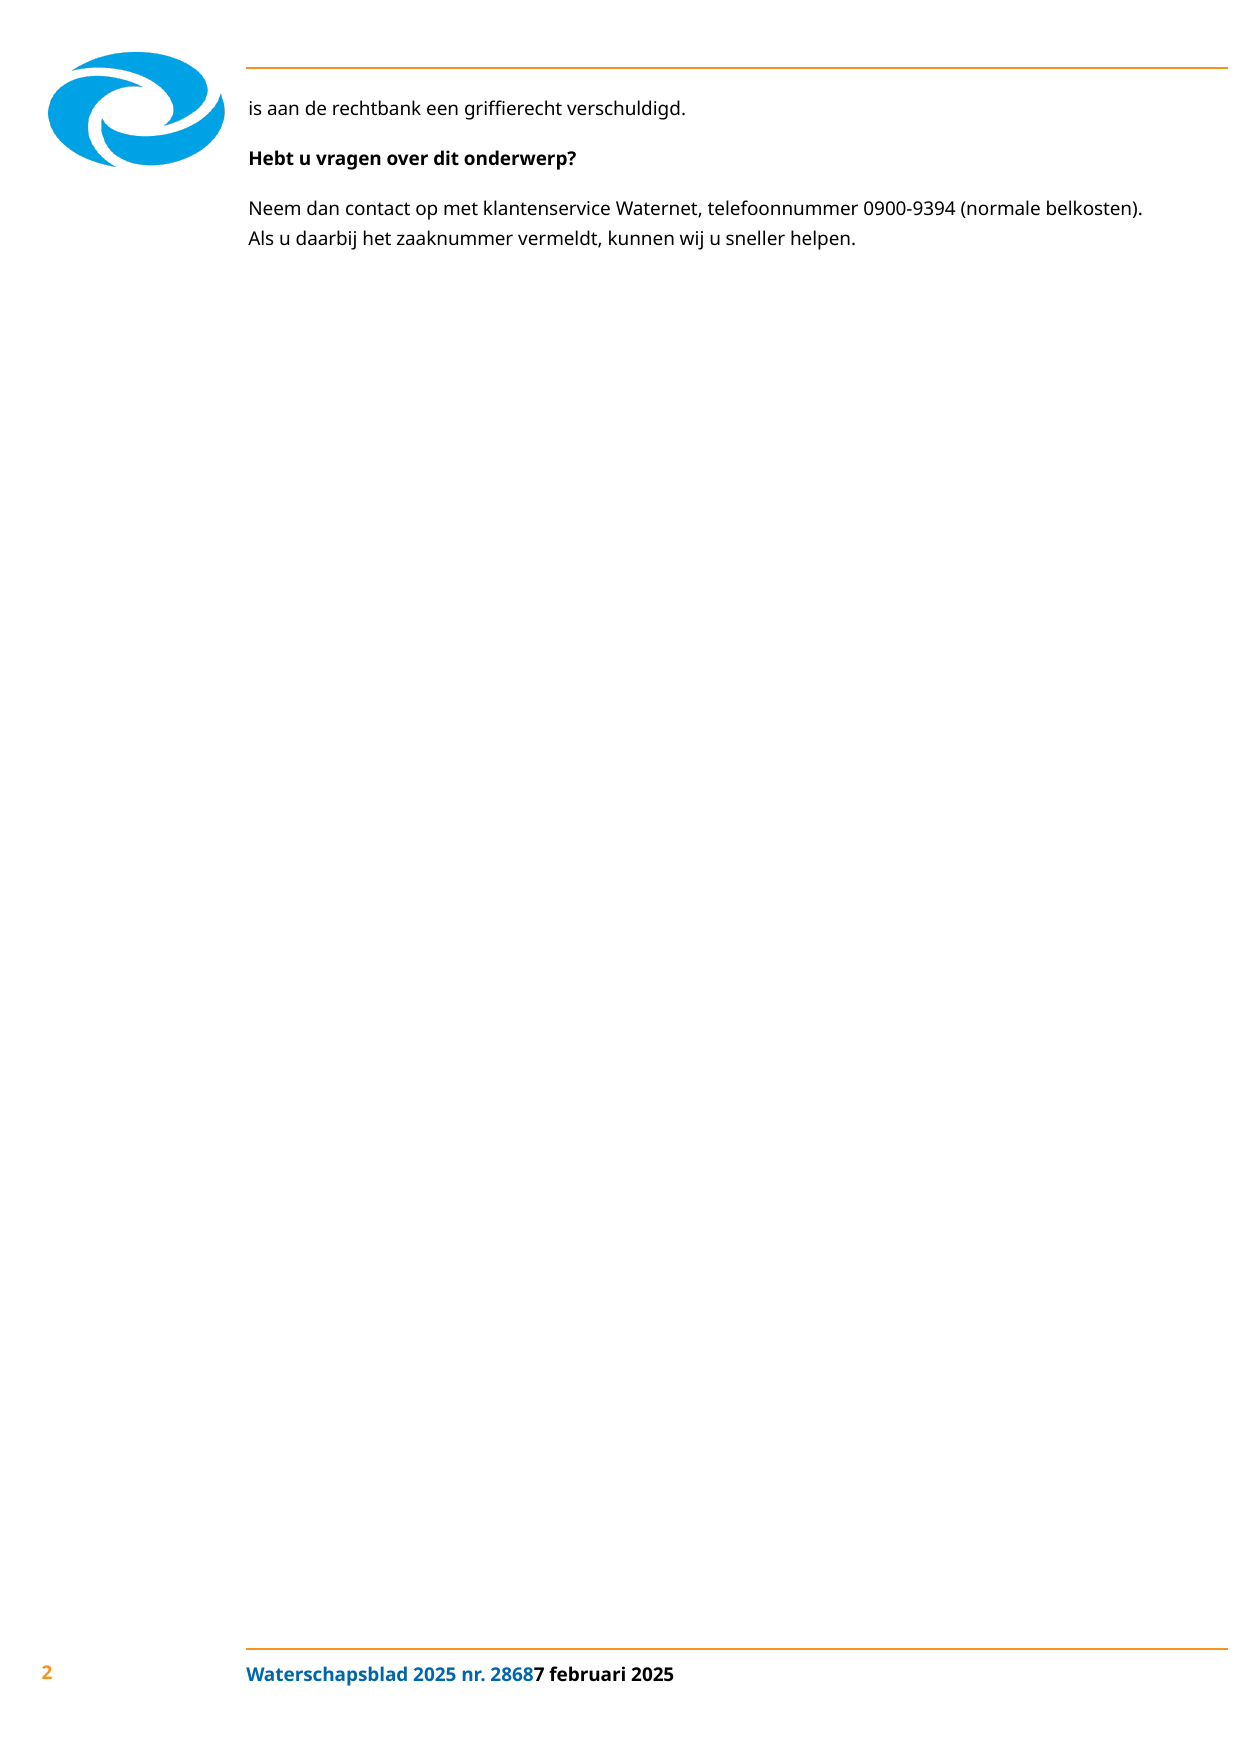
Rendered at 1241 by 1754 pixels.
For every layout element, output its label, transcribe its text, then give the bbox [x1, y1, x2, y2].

text Hebt u vragen over dit onderwerp? [248, 145, 1152, 171]
text Neem dan contact op met klantenservice Waternet, telefoonnummer 0900-9394 (normale belkosten). Als u daarbij het zaaknummer vermeldt, kunnen wij u sneller helpen. [248, 196, 1152, 251]
picture [41, 47, 231, 172]
text is aan de rechtbank een griffierecht verschuldigd. [248, 95, 1152, 121]
